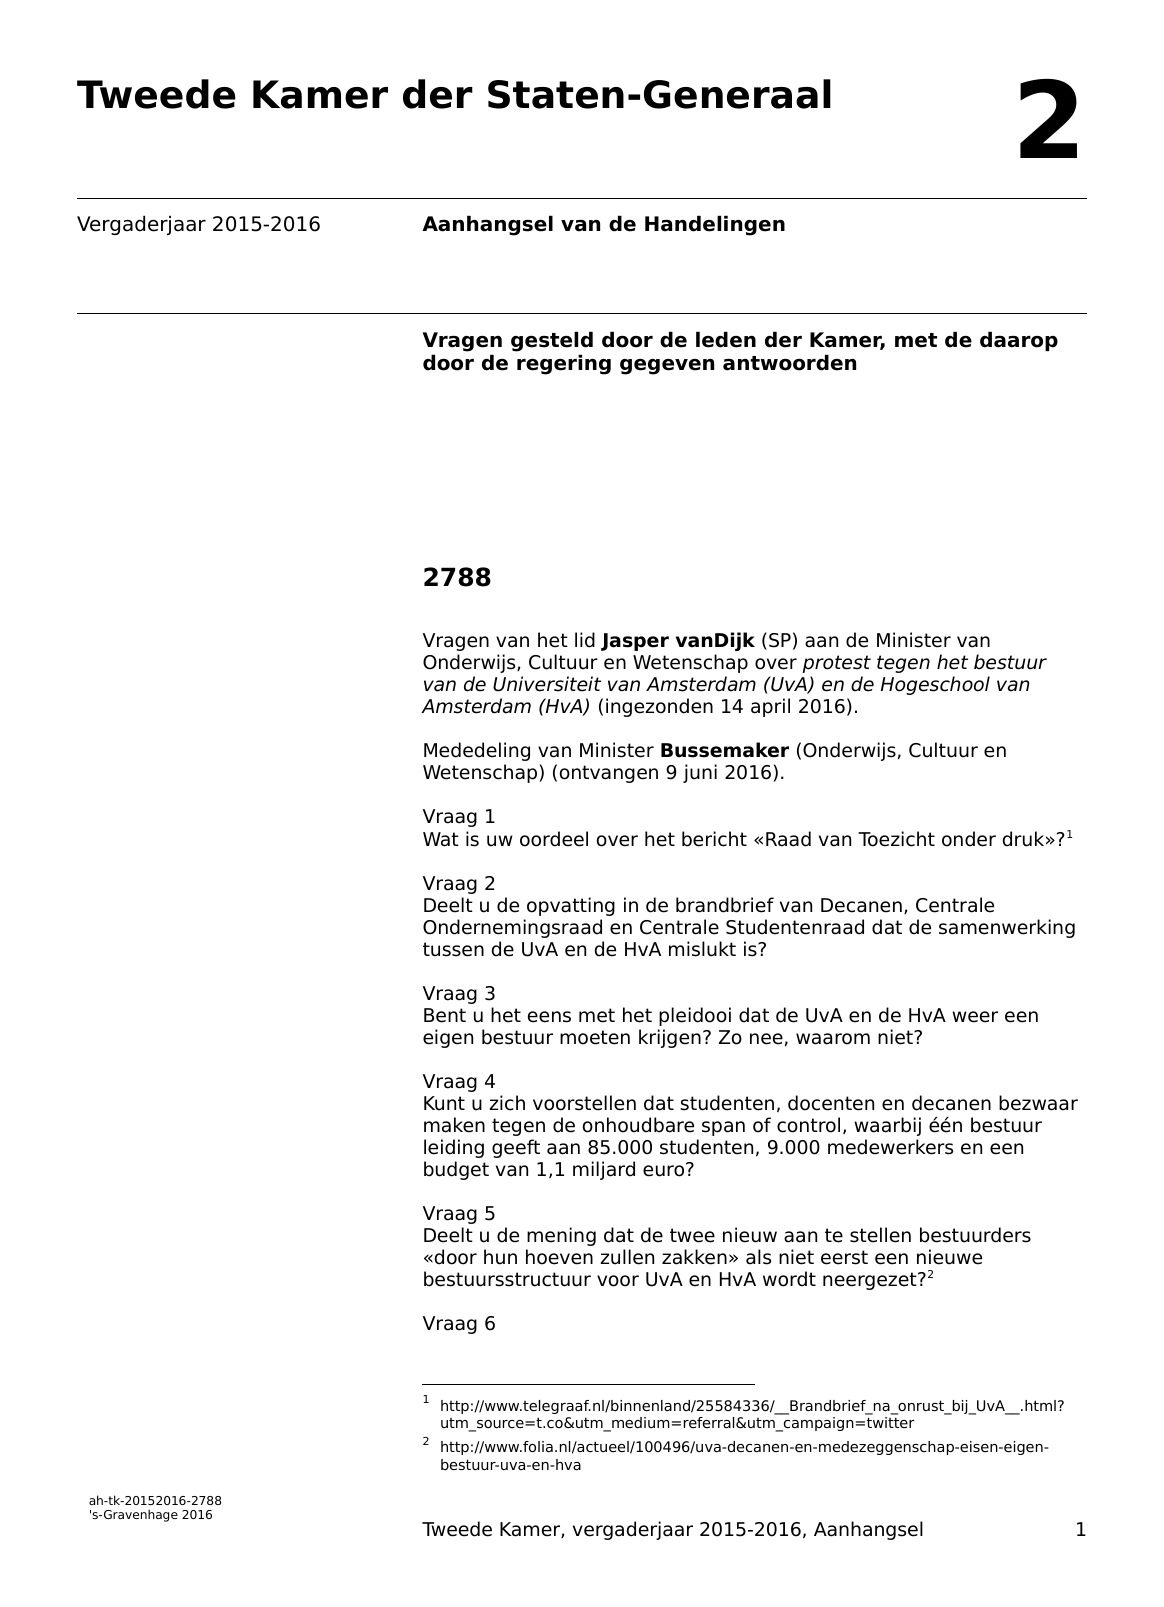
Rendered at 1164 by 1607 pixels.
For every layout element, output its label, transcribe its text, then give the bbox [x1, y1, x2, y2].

text Vraag 2 [422, 873, 1087, 894]
text Wat is uw oordeel over het bericht «Raad van Toezicht onder druk»? [422, 828, 1087, 850]
text Vraag 4 [422, 1071, 1087, 1093]
text Kunt u zich voorstellen dat studenten, docenten en decanen bezwaar maken tegen de onhoudbare span of control, waarbij één bestuur leiding geeft aan 85.000 studenten, 9.000 medewerkers en een budget van 1,1 miljard euro? [422, 1093, 1087, 1181]
text 's-Gravenhage 2016 [88, 1508, 323, 1522]
text http://www.telegraaf.nl/binnenland/25584336/__Brandbrief_na_onrust_bij_UvA__.html?utm_source=t.co&utm_medium=referral&utm_campaign=twitter [422, 1393, 1087, 1432]
text Deelt u de mening dat de twee nieuw aan te stellen bestuurders «door hun hoeven zullen zakken» als niet eerst een nieuwe bestuursstructuur voor UvA en HvA wordt neergezet? [422, 1225, 1087, 1291]
table_header Tweede Kamer der Staten-Generaal [77, 59, 886, 198]
text Mededeling van Minister Bussemaker (Onderwijs, Cultuur en Wetenschap) (ontvangen 9 juni 2016). [422, 740, 1087, 784]
table_cell Aanhangsel van de Handelingen [422, 199, 1087, 313]
text Vraag 5 [422, 1203, 1087, 1225]
table_cell [77, 314, 422, 375]
table_header 2 [886, 59, 1087, 198]
text ah-tk-20152016-2788 [88, 1494, 323, 1508]
text Vraag 6 [422, 1313, 1087, 1335]
text Vraag 1 [422, 806, 1087, 828]
text Deelt u de opvatting in de brandbrief van Decanen, Centrale Ondernemingsraad en Centrale Studentenraad dat de samenwerking tussen de UvA en de HvA mislukt is? [422, 894, 1087, 961]
table_cell Vergaderjaar 2015-2016 [77, 199, 422, 313]
table_cell Vragen gesteld door de leden der Kamer, met de daarop door de regering gegeven antwoorden [422, 314, 1087, 375]
text http://www.folia.nl/actueel/100496/uva-decanen-en-medezeggenschap-eisen-eigen-bestuur-uva-en-hva [422, 1435, 1087, 1474]
text Vraag 3 [422, 983, 1087, 1005]
text 2788 [422, 563, 1087, 592]
text Vragen van het lid Jasper vanDijk (SP) aan de Minister van Onderwijs, Cultuur en Wetenschap over protest tegen het bestuur van de Universiteit van Amsterdam (UvA) en de Hogeschool van Amsterdam (HvA) (ingezonden 14 april 2016). [422, 630, 1087, 718]
text Bent u het eens met het pleidooi dat de UvA en de HvA weer een eigen bestuur moeten krijgen? Zo nee, waarom niet? [422, 1005, 1087, 1049]
